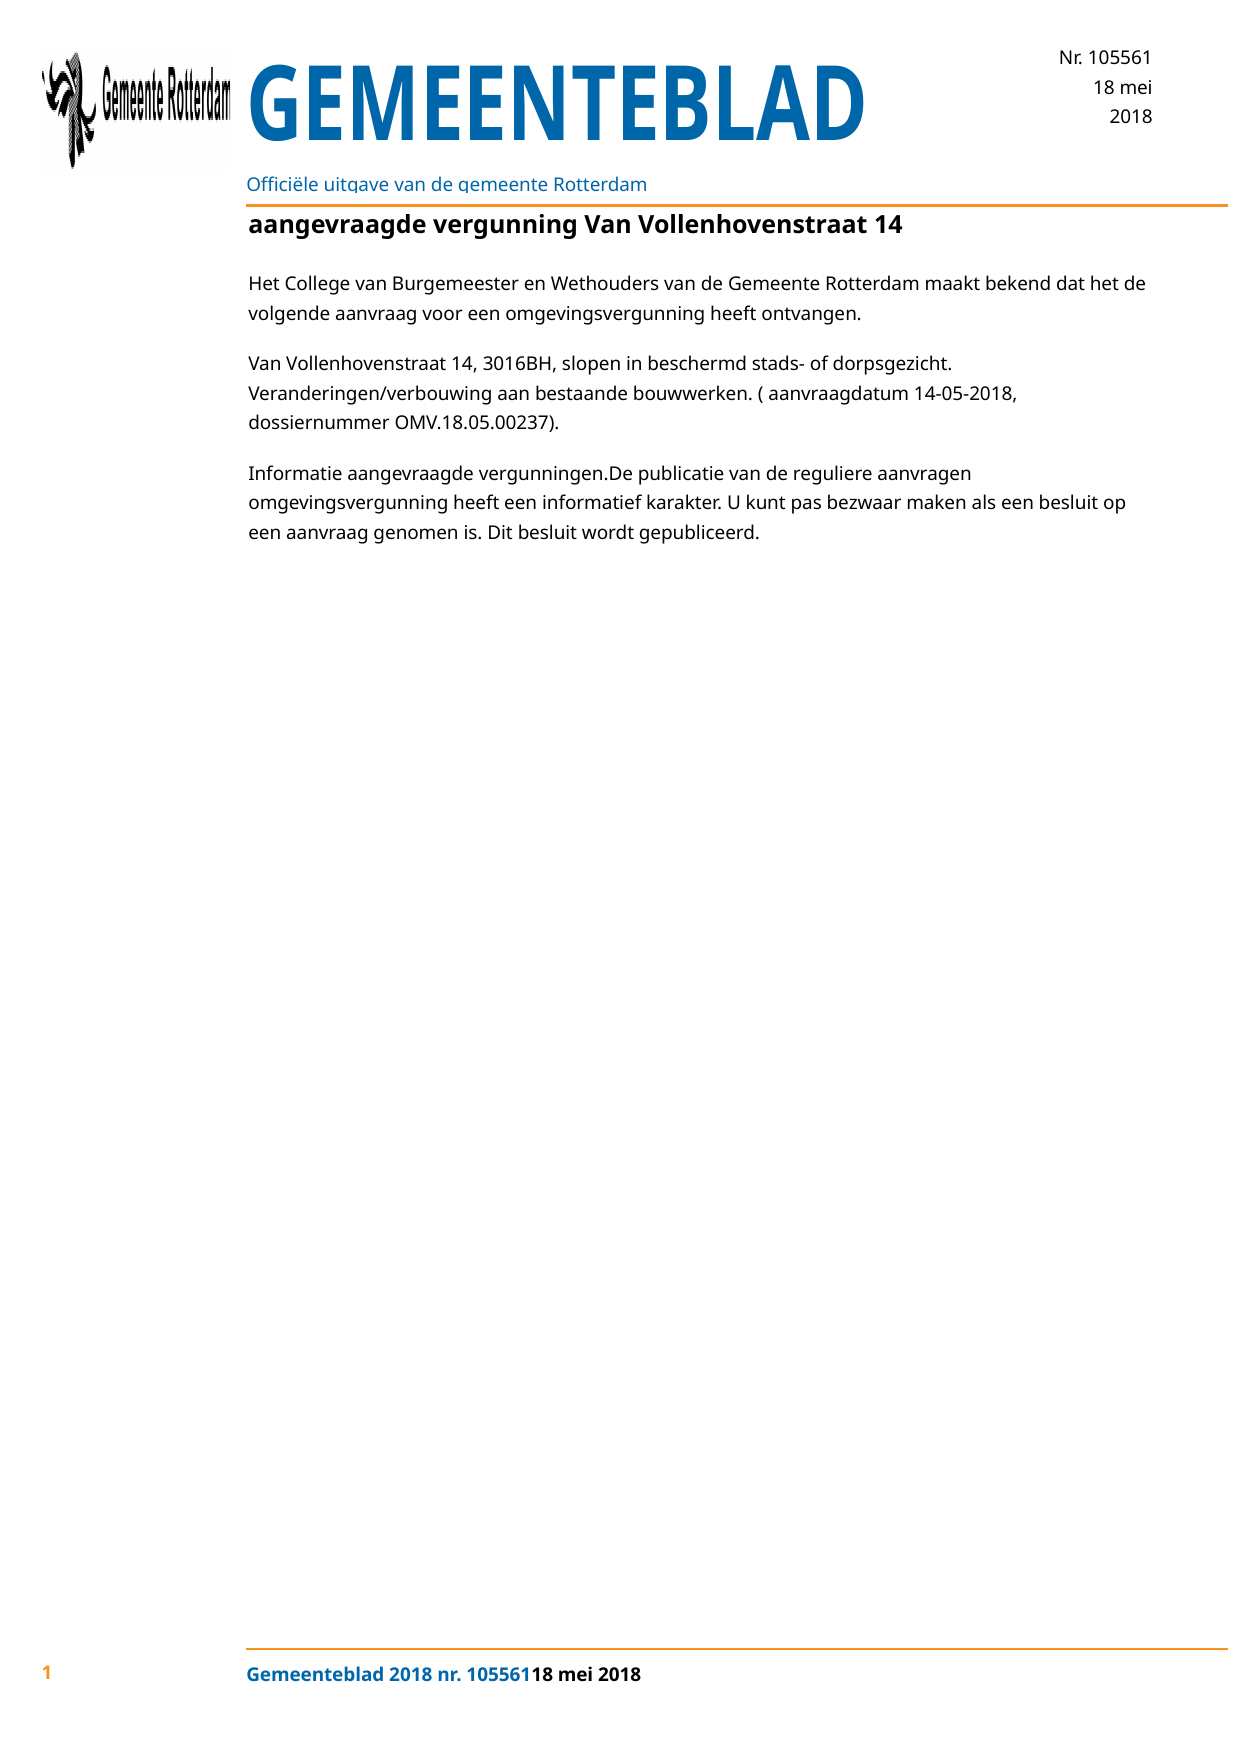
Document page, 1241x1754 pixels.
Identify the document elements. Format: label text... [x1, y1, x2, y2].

picture [41, 47, 231, 172]
text Van Vollenhovenstraat 14, 3016BH, slopen in beschermd stads- of dorpsgezicht. Veranderingen/verbouwing aan bestaande bouwwerken. ( aanvraagdatum 14-05-2018, dossiernummer OMV.18.05.00237). [248, 350, 1152, 435]
text Het College van Burgemeester en Wethouders van de Gemeente Rotterdam maakt bekend dat het de volgende aanvraag voor een omgevingsvergunning heeft ontvangen. [248, 270, 1152, 326]
text Informatie aangevraagde vergunningen.De publicatie van de reguliere aanvragen omgevingsvergunning heeft een informatief karakter. U kunt pas bezwaar maken als een besluit op een aanvraag genomen is. Dit besluit wordt gepubliceerd. [248, 460, 1152, 545]
text aangevraagde vergunning Van Vollenhovenstraat 14 [248, 207, 1152, 241]
